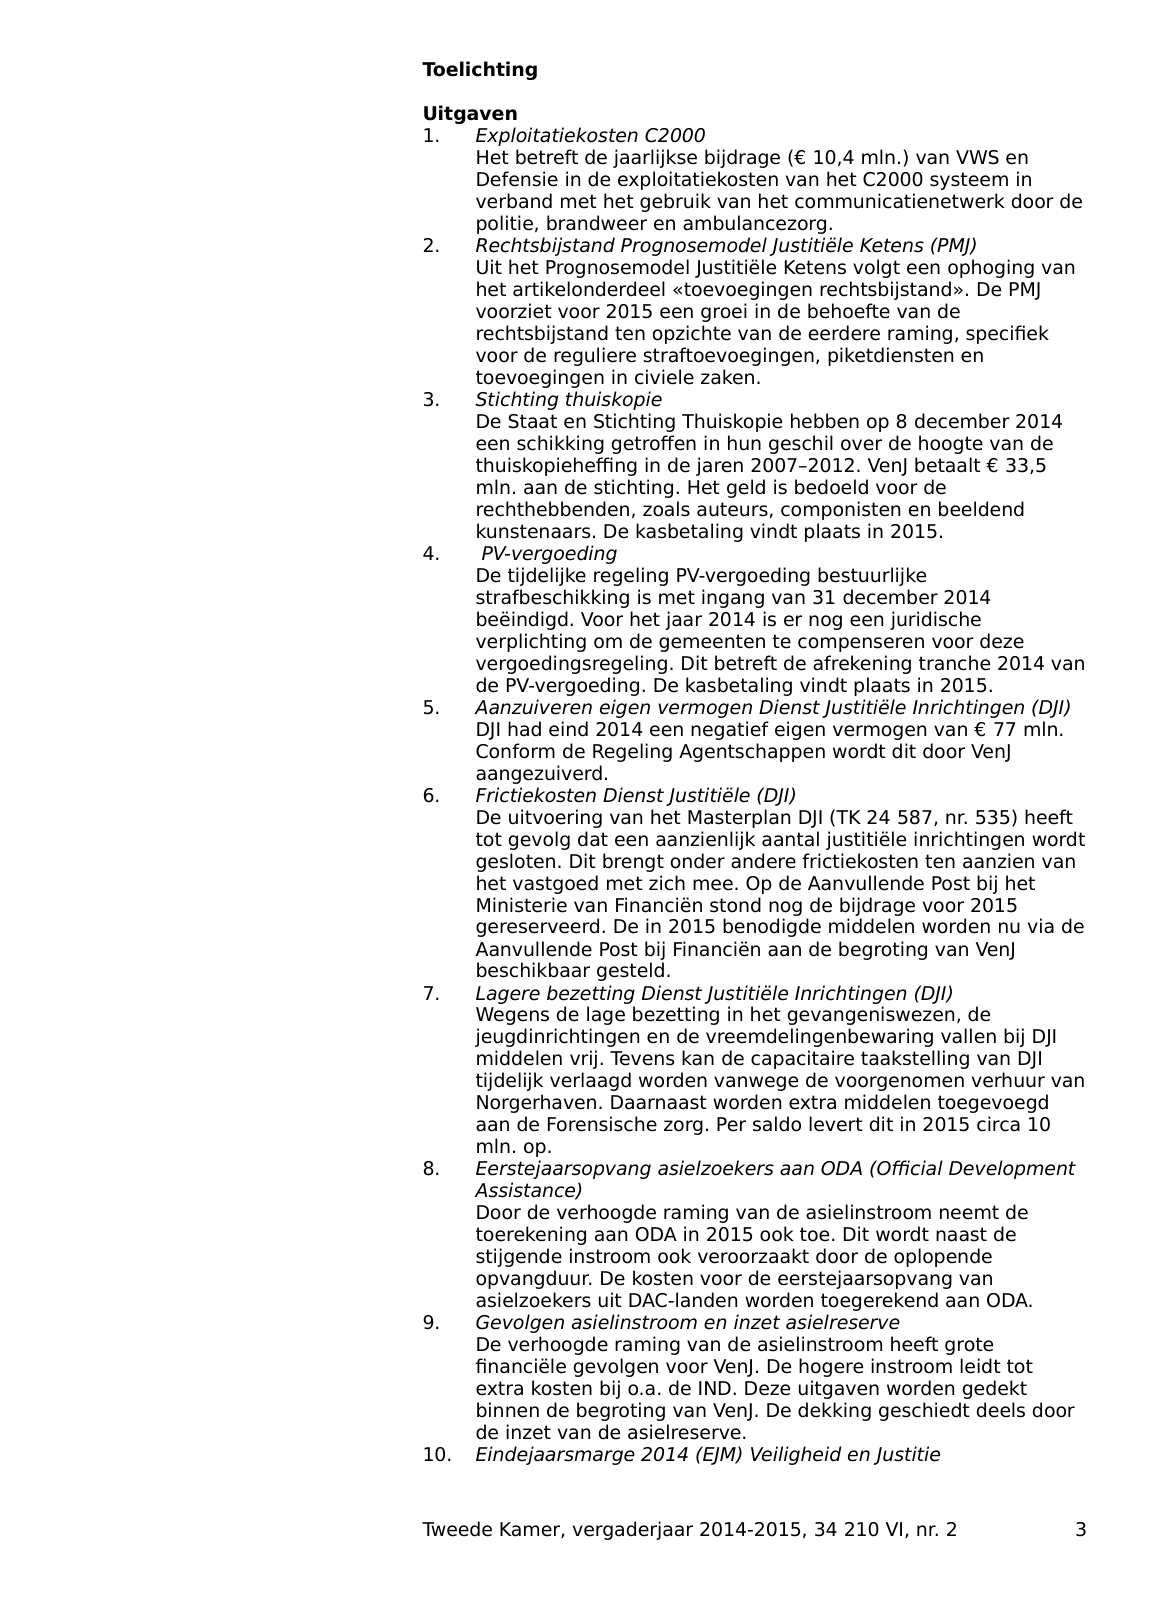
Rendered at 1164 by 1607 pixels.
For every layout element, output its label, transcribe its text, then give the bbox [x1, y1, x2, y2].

text 2. Rechtsbijstand Prognosemodel Justitiële Ketens (PMJ) [422, 235, 1087, 257]
text Het betreft de jaarlijkse bijdrage (€ 10,4 mln.) van VWS en Defensie in de exploitatiekosten van het C2000 systeem in verband met het gebruik van het communicatienetwerk door de politie, brandweer en ambulancezorg. [475, 147, 1087, 235]
text 5. Aanzuiveren eigen vermogen Dienst Justitiële Inrichtingen (DJI) [422, 697, 1087, 719]
text De verhoogde raming van de asielinstroom heeft grote financiële gevolgen voor VenJ. De hogere instroom leidt tot extra kosten bij o.a. de IND. Deze uitgaven worden gedekt binnen de begroting van VenJ. De dekking geschiedt deels door de inzet van de asielreserve. [475, 1334, 1087, 1444]
text 1. Exploitatiekosten C2000 [422, 125, 1087, 147]
text 8. Eerstejaarsopvang asielzoekers aan ODA (Official Development Assistance) [422, 1158, 1087, 1202]
subtitle Toelichting [422, 59, 1087, 81]
text 9. Gevolgen asielinstroom en inzet asielreserve [422, 1312, 1087, 1334]
text 10. Eindejaarsmarge 2014 (EJM) Veiligheid en Justitie [422, 1444, 1087, 1466]
text 7. Lagere bezetting Dienst Justitiële Inrichtingen (DJI) [422, 982, 1087, 1004]
text Uit het Prognosemodel Justitiële Ketens volgt een ophoging van het artikelonderdeel «toevoegingen rechtsbijstand». De PMJ voorziet voor 2015 een groei in de behoefte van de rechtsbijstand ten opzichte van de eerdere raming, specifiek voor de reguliere straftoevoegingen, piketdiensten en toevoegingen in civiele zaken. [475, 257, 1087, 389]
text De uitvoering van het Masterplan DJI (TK 24 587, nr. 535) heeft tot gevolg dat een aanzienlijk aantal justitiële inrichtingen wordt gesloten. Dit brengt onder andere frictiekosten ten aanzien van het vastgoed met zich mee. Op de Aanvullende Post bij het Ministerie van Financiën stond nog de bijdrage voor 2015 gereserveerd. De in 2015 benodigde middelen worden nu via de Aanvullende Post bij Financiën aan de begroting van VenJ beschikbaar gesteld. [475, 807, 1087, 982]
text 3. Stichting thuiskopie [422, 389, 1087, 411]
text DJI had eind 2014 een negatief eigen vermogen van € 77 mln. Conform de Regeling Agentschappen wordt dit door VenJ aangezuiverd. [475, 719, 1087, 784]
subtitle Uitgaven [422, 103, 1087, 125]
text De tijdelijke regeling PV-vergoeding bestuurlijke strafbeschikking is met ingang van 31 december 2014 beëindigd. Voor het jaar 2014 is er nog een juridische verplichting om de gemeenten te compenseren voor deze vergoedingsregeling. Dit betreft de afrekening tranche 2014 van de PV-vergoeding. De kasbetaling vindt plaats in 2015. [475, 565, 1087, 697]
text Door de verhoogde raming van de asielinstroom neemt de toerekening aan ODA in 2015 ook toe. Dit wordt naast de stijgende instroom ook veroorzaakt door de oplopende opvangduur. De kosten voor de eerstejaarsopvang van asielzoekers uit DAC-landen worden toegerekend aan ODA. [475, 1202, 1087, 1312]
text 6. Frictiekosten Dienst Justitiële (DJI) [422, 784, 1087, 807]
text 4. PV-vergoeding [422, 543, 1087, 565]
text De Staat en Stichting Thuiskopie hebben op 8 december 2014 een schikking getroffen in hun geschil over de hoogte van de thuiskopieheffing in de jaren 2007–2012. VenJ betaalt € 33,5 mln. aan de stichting. Het geld is bedoeld voor de rechthebbenden, zoals auteurs, componisten en beeldend kunstenaars. De kasbetaling vindt plaats in 2015. [475, 411, 1087, 543]
text Wegens de lage bezetting in het gevangeniswezen, de jeugdinrichtingen en de vreemdelingenbewaring vallen bij DJI middelen vrij. Tevens kan de capacitaire taakstelling van DJI tijdelijk verlaagd worden vanwege de voorgenomen verhuur van Norgerhaven. Daarnaast worden extra middelen toegevoegd aan de Forensische zorg. Per saldo levert dit in 2015 circa 10 mln. op. [475, 1004, 1087, 1158]
